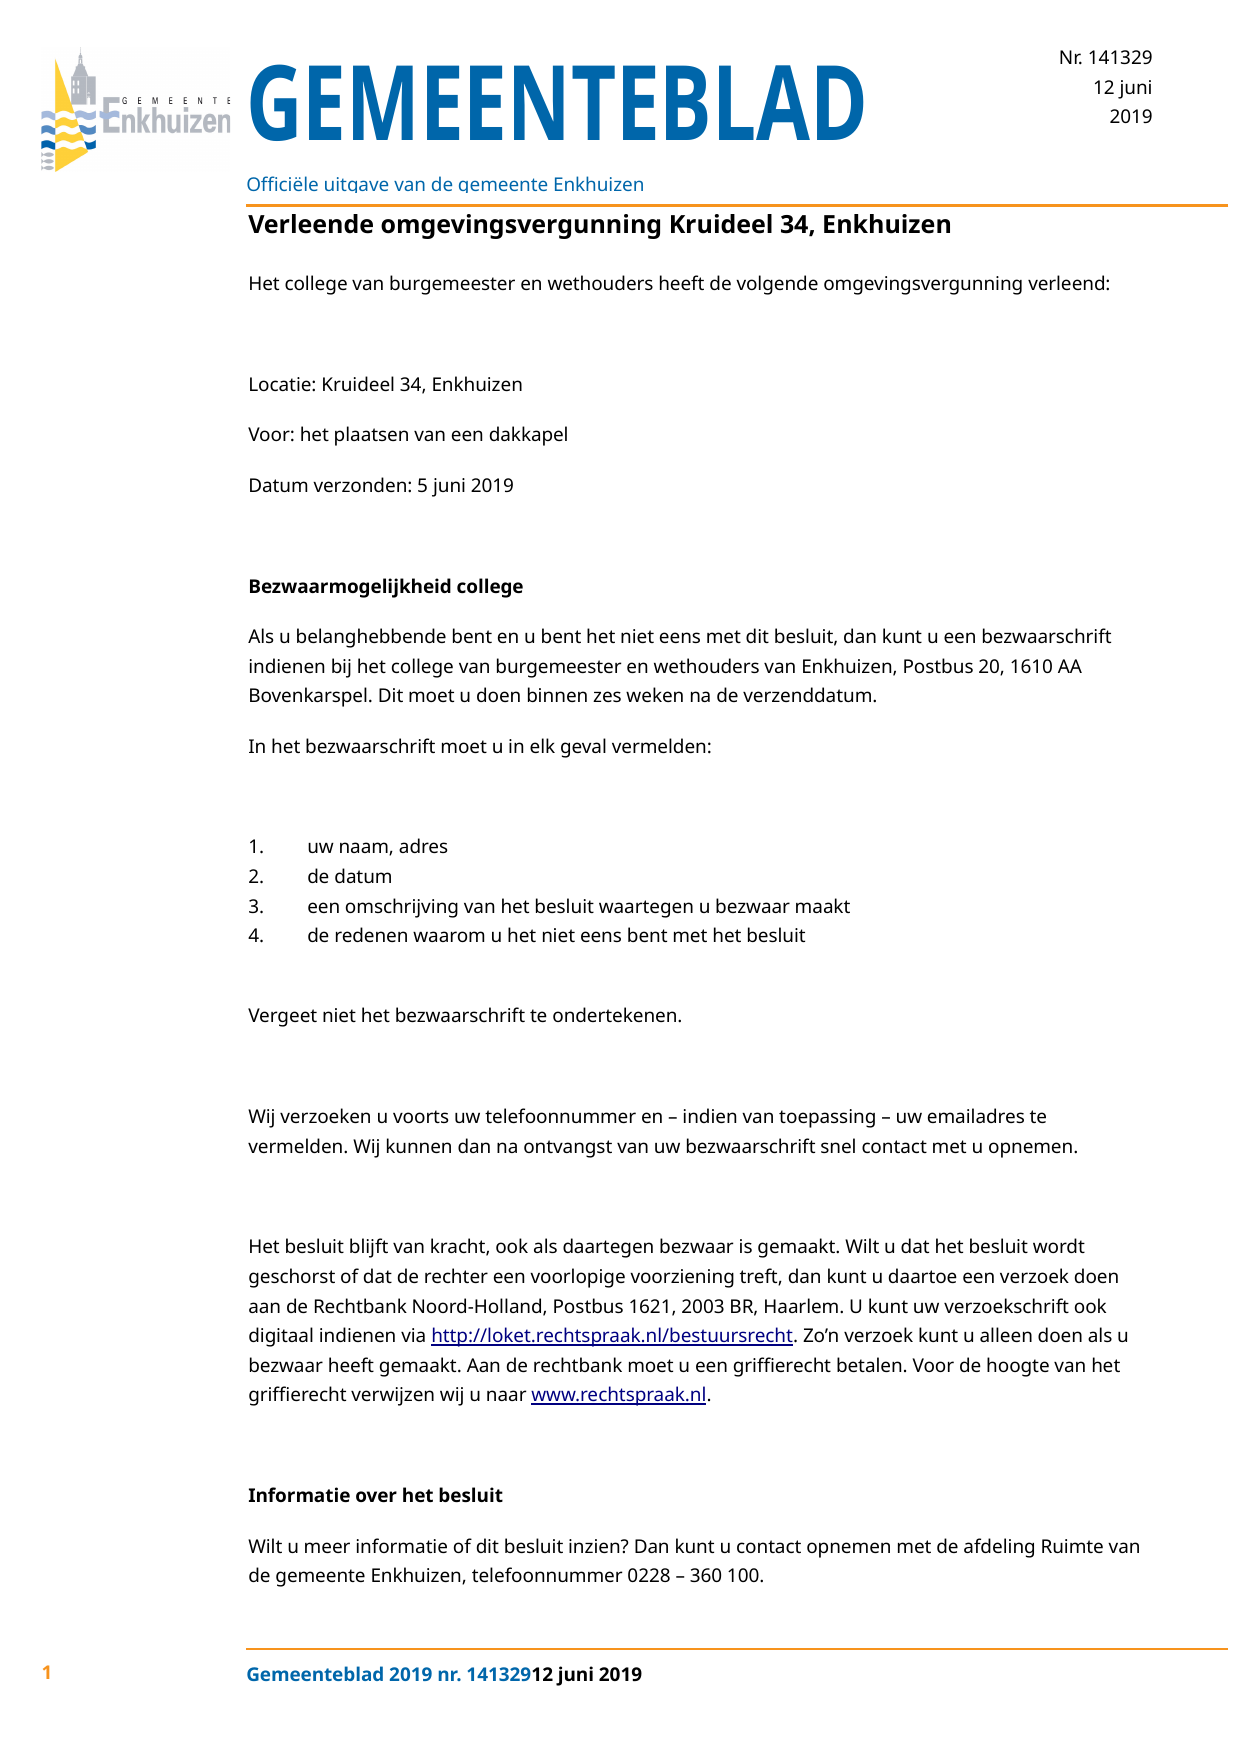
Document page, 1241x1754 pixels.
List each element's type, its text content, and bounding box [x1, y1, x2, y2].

text Wij verzoeken u voorts uw telefoonnummer en – indien van toepassing – uw emailadres te vermelden. Wij kunnen dan na ontvangst van uw bezwaarschrift snel contact met u opnemen. [248, 1103, 1152, 1158]
text Vergeet niet het bezwaarschrift te ondertekenen. [248, 1002, 1152, 1028]
list uw naam, adres [248, 834, 1152, 859]
text Wilt u meer informatie of dit besluit inzien? Dan kunt u contact opnemen met de afdeling Ruimte van de gemeente Enkhuizen, telefoonnummer 0228 – 360 100. [248, 1533, 1152, 1588]
text Informatie over het besluit [248, 1482, 1152, 1508]
text Locatie: Kruideel 34, Enkhuizen [248, 371, 1152, 397]
text Bezwaarmogelijkheid college [248, 573, 1152, 598]
picture [41, 47, 231, 172]
list een omschrijving van het besluit waartegen u bezwaar maakt [248, 893, 1152, 918]
list de datum [248, 863, 1152, 889]
text Het college van burgemeester en wethouders heeft de volgende omgevingsvergunning verleend: [248, 270, 1152, 296]
text Als u belanghebbende bent en u bent het niet eens met dit besluit, dan kunt u een bezwaarschrift indienen bij het college van burgemeester en wethouders van Enkhuizen, Postbus 20, 1610 AA Bovenkarspel. Dit moet u doen binnen zes weken na de verzenddatum. [248, 623, 1152, 708]
text Voor: het plaatsen van een dakkapel [248, 422, 1152, 447]
text Verleende omgevingsvergunning Kruideel 34, Enkhuizen [248, 207, 1152, 241]
list de redenen waarom u het niet eens bent met het besluit [248, 922, 1152, 948]
text Datum verzonden: 5 juni 2019 [248, 472, 1152, 498]
text Het besluit blijft van kracht, ook als daartegen bezwaar is gemaakt. Wilt u dat het besluit wordt geschorst of dat de rechter een voorlopige voorziening treft, dan kunt u daartoe een verzoek doen aan de Rechtbank Noord-Holland, Postbus 1621, 2003 BR, Haarlem. U kunt uw verzoekschrift ook digitaal indienen via http://loket.rechtspraak.nl/bestuursrecht. Zo’n verzoek kunt u alleen doen als u bezwaar heeft gemaakt. Aan de rechtbank moet u een griffierecht betalen. Voor de hoogte van het griffierecht verwijzen wij u naar www.rechtspraak.nl. [248, 1234, 1152, 1407]
text In het bezwaarschrift moet u in elk geval vermelden: [248, 733, 1152, 758]
